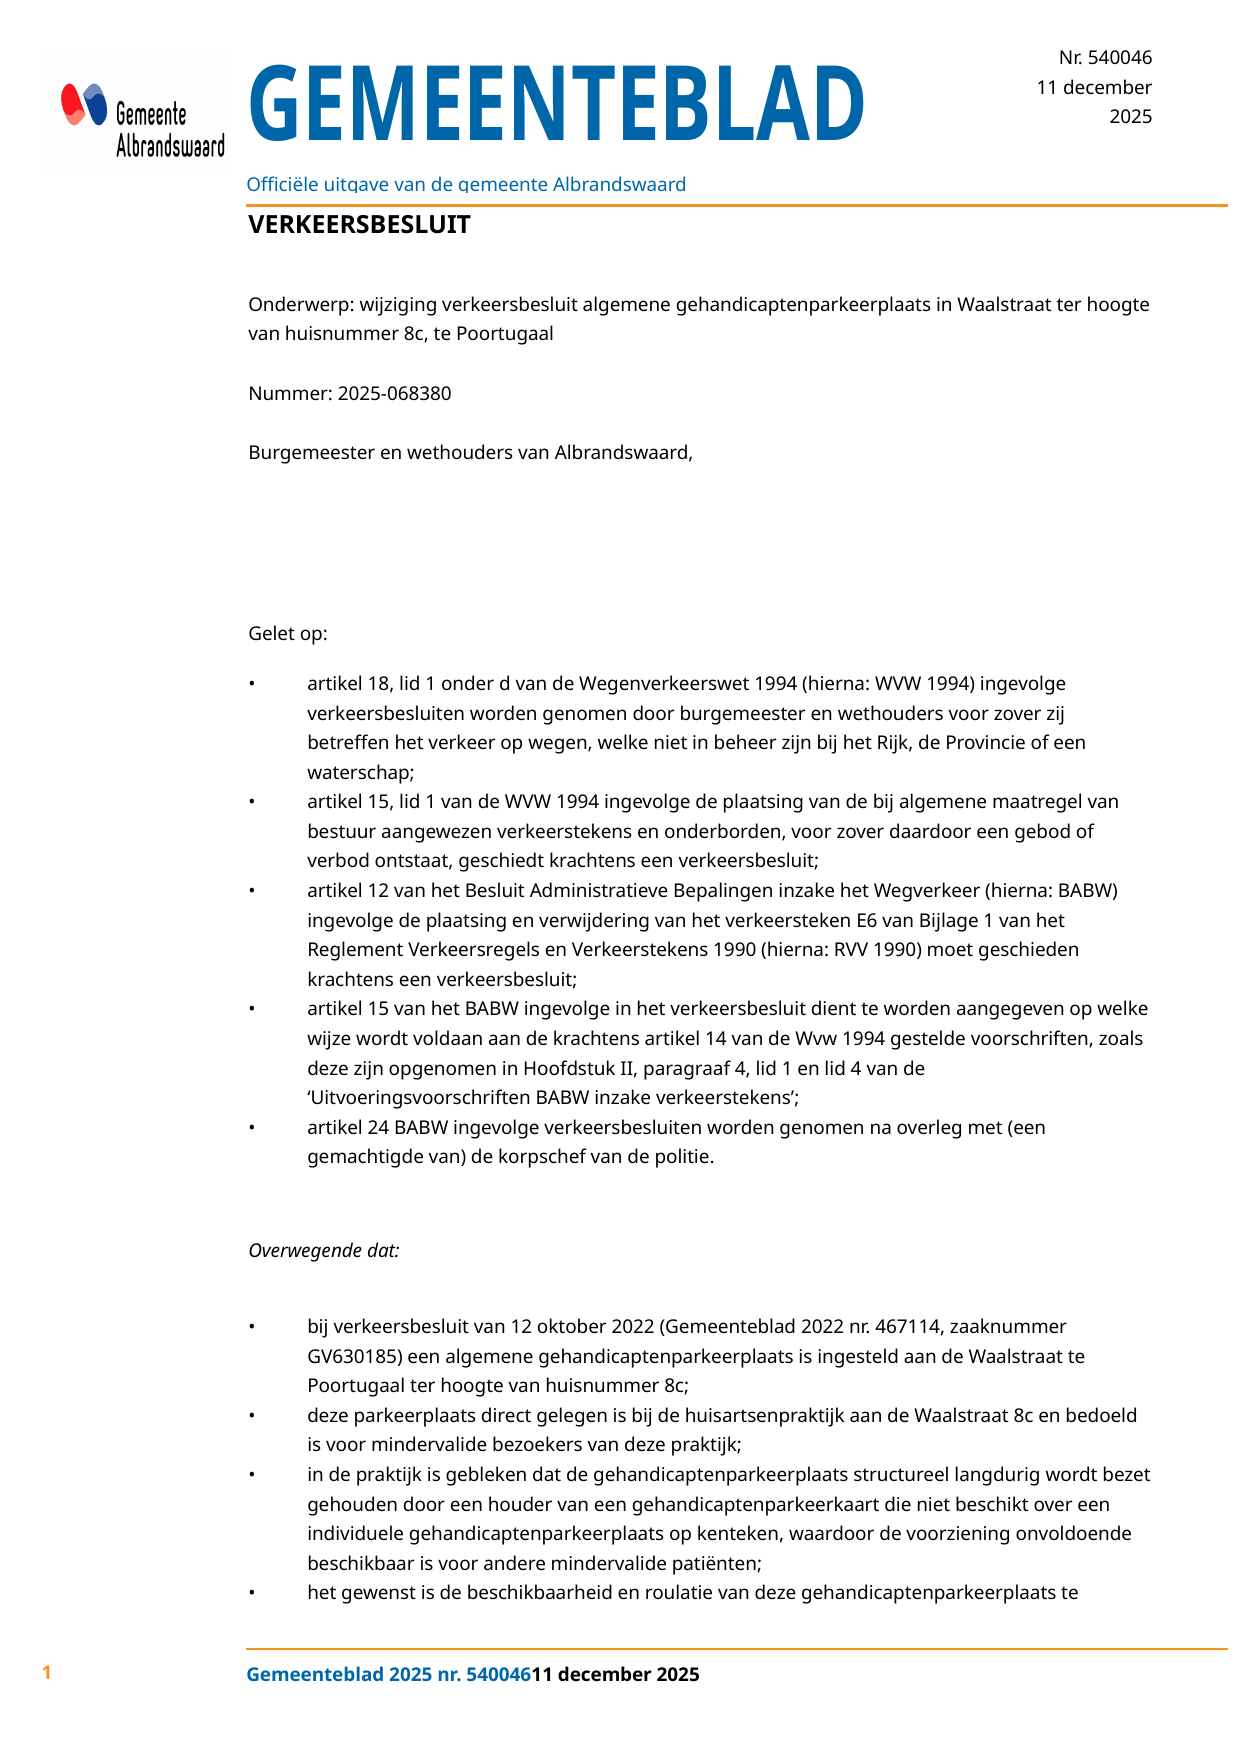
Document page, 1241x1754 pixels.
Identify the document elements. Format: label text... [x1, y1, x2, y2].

picture [41, 47, 231, 172]
list bij verkeersbesluit van 12 oktober 2022 (Gemeenteblad 2022 nr. 467114, zaaknummer GV630185) een algemene gehandicaptenparkeerplaats is ingesteld aan de Waalstraat te Poortugaal ter hoogte van huisnummer 8c; [248, 1313, 1152, 1398]
text Gelet op: [248, 620, 1152, 646]
list artikel 12 van het Besluit Administratieve Bepalingen inzake het Wegverkeer (hierna: BABW) ingevolge de plaatsing en verwijdering van het verkeersteken E6 van Bijlage 1 van het Reglement Verkeersregels en Verkeerstekens 1990 (hierna: RVV 1990) moet geschieden krachtens een verkeersbesluit; [248, 877, 1152, 992]
list het gewenst is de beschikbaarheid en roulatie van deze gehandicaptenparkeerplaats te [248, 1579, 1152, 1605]
list in de praktijk is gebleken dat de gehandicaptenparkeerplaats structureel langdurig wordt bezet gehouden door een houder van een gehandicaptenparkeerkaart die niet beschikt over een individuele gehandicaptenparkeerplaats op kenteken, waardoor de voorziening onvoldoende beschikbaar is voor andere mindervalide patiënten; [248, 1461, 1152, 1576]
list artikel 18, lid 1 onder d van de Wegenverkeerswet 1994 (hierna: WVW 1994) ingevolge verkeersbesluiten worden genomen door burgemeester en wethouders voor zover zij betreffen het verkeer op wegen, welke niet in beheer zijn bij het Rijk, de Provincie of een waterschap; [248, 670, 1152, 785]
text VERKEERSBESLUIT [248, 207, 1152, 241]
list artikel 15, lid 1 van de WVW 1994 ingevolge de plaatsing van de bij algemene maatregel van bestuur aangewezen verkeerstekens en onderborden, voor zover daardoor een gebod of verbod ontstaat, geschiedt krachtens een verkeersbesluit; [248, 788, 1152, 873]
text Nummer: 2025-068380 [248, 380, 1152, 406]
text Onderwerp: wijziging verkeersbesluit algemene gehandicaptenparkeerplaats in Waalstraat ter hoogte van huisnummer 8c, te Poortugaal [248, 291, 1152, 346]
list artikel 24 BABW ingevolge verkeersbesluiten worden genomen na overleg met (een gemachtigde van) de korpschef van de politie. [248, 1114, 1152, 1169]
list deze parkeerplaats direct gelegen is bij de huisartsenpraktijk aan de Waalstraat 8c en bedoeld is voor mindervalide bezoekers van deze praktijk; [248, 1402, 1152, 1457]
text Overwegende dat: [248, 1237, 1152, 1263]
list artikel 15 van het BABW ingevolge in het verkeersbesluit dient te worden aangegeven op welke wijze wordt voldaan aan de krachtens artikel 14 van de Wvw 1994 gestelde voorschriften, zoals deze zijn opgenomen in Hoofdstuk II, paragraaf 4, lid 1 en lid 4 van de ‘Uitvoeringsvoorschriften BABW inzake verkeerstekens’; [248, 996, 1152, 1110]
text Burgemeester en wethouders van Albrandswaard, [248, 439, 1152, 465]
